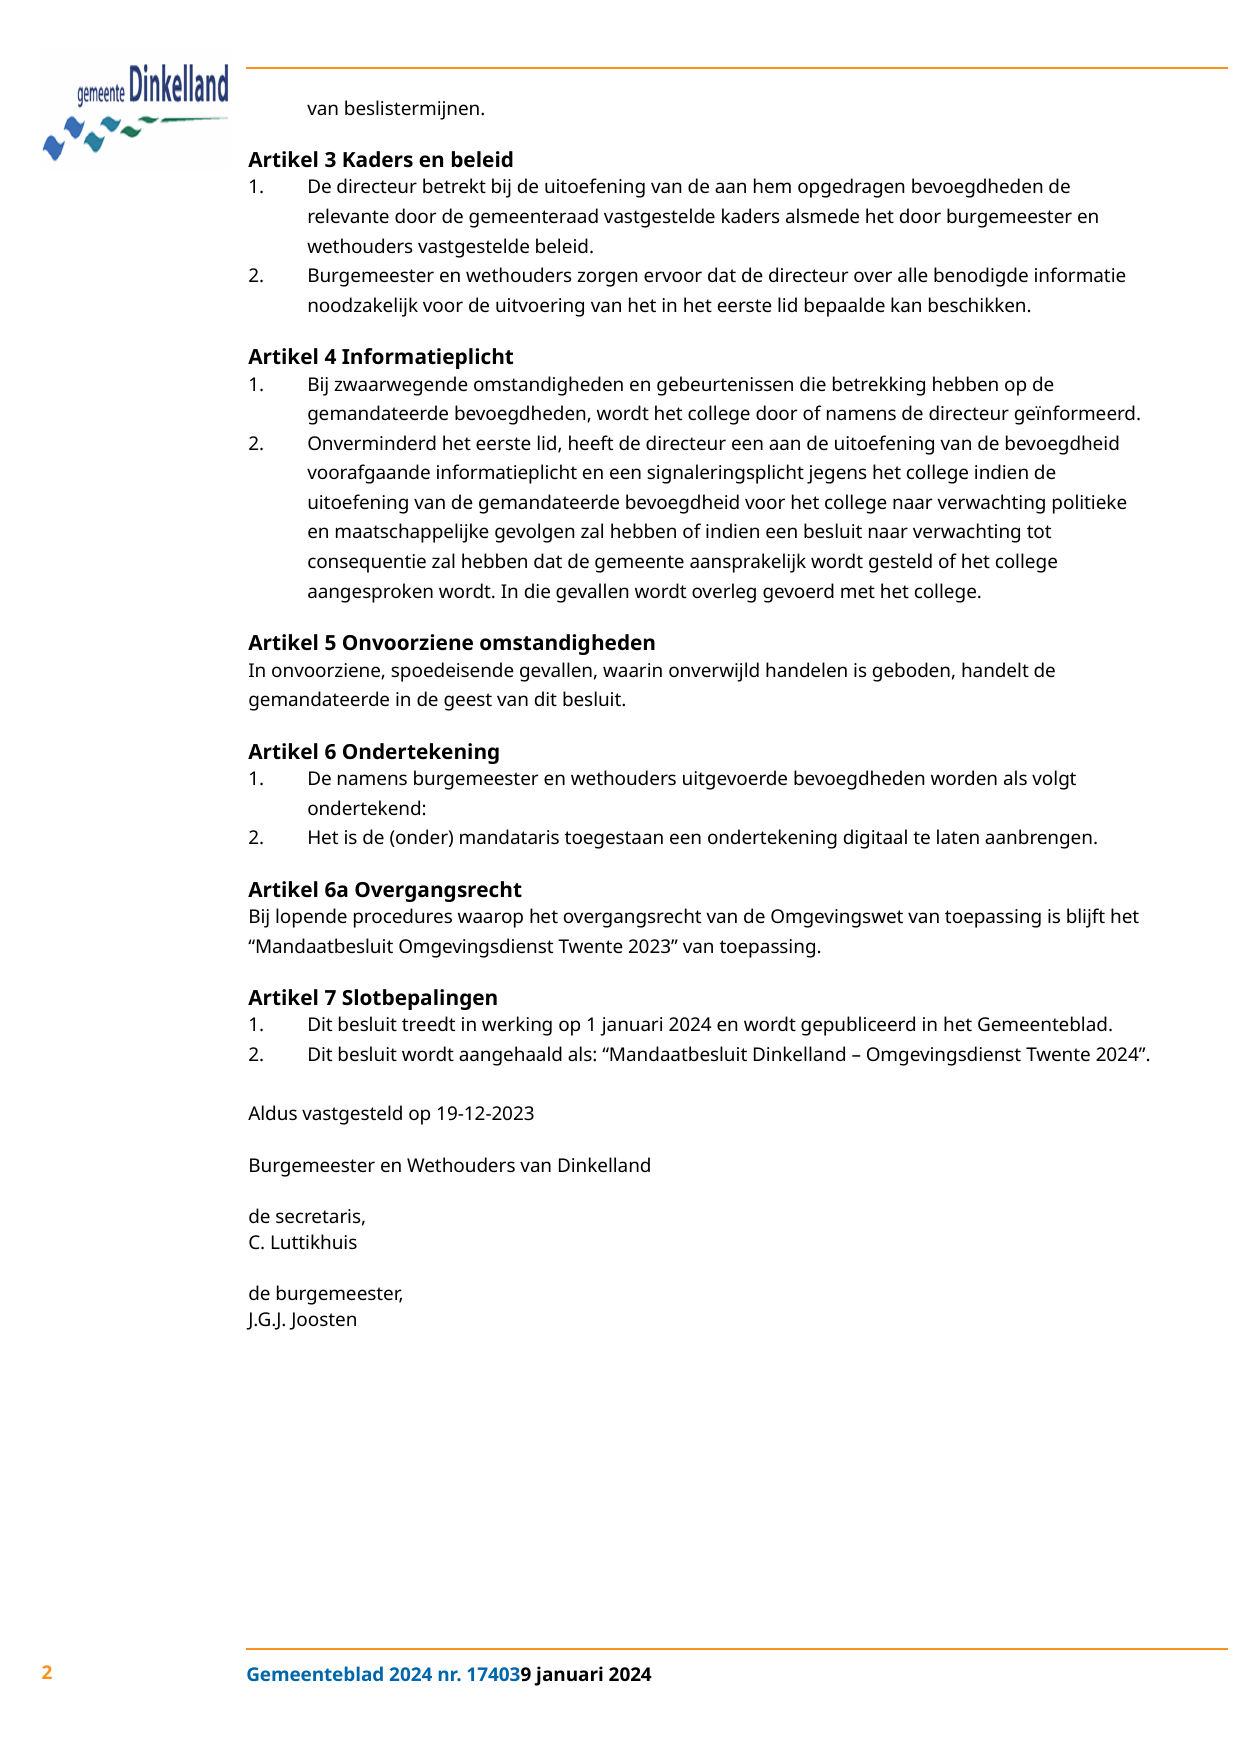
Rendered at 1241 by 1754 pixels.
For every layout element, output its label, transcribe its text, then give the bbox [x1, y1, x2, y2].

text J.G.J. Joosten [248, 1306, 1152, 1332]
list Bij zwaarwegende omstandigheden en gebeurtenissen die betrekking hebben op de gemandateerde bevoegdheden, wordt het college door of namens de directeur geïnformeerd. [248, 371, 1152, 426]
text Bij lopende procedures waarop het overgangsrecht van de Omgevingswet van toepassing is blijft het “Mandaatbesluit Omgevingsdienst Twente 2023” van toepassing. [248, 903, 1152, 958]
text de burgemeester, [248, 1281, 1152, 1306]
text Artikel 7 Slotbepalingen [248, 983, 1152, 1012]
list De namens burgemeester en wethouders uitgevoerde bevoegdheden worden als volgt ondertekend: [248, 765, 1152, 821]
list Burgemeester en wethouders zorgen ervoor dat de directeur over alle benodigde informatie noodzakelijk voor de uitvoering van het in het eerste lid bepaalde kan beschikken. [248, 262, 1152, 318]
text Artikel 5 Onvoorziene omstandigheden [248, 628, 1152, 657]
text Burgemeester en Wethouders van Dinkelland [248, 1152, 1152, 1178]
text In onvoorziene, spoedeisende gevallen, waarin onverwijld handelen is geboden, handelt de gemandateerde in de geest van dit besluit. [248, 657, 1152, 712]
text Artikel 4 Informatieplicht [248, 342, 1152, 371]
text de secretaris, [248, 1203, 1152, 1229]
text Artikel 3 Kaders en beleid [248, 145, 1152, 174]
list Het is de (onder) mandataris toegestaan een ondertekening digitaal te laten aanbrengen. [248, 824, 1152, 850]
text Aldus vastgesteld op 19-12-2023 [248, 1100, 1152, 1126]
list De directeur betrekt bij de uitoefening van de aan hem opgedragen bevoegdheden de relevante door de gemeenteraad vastgestelde kaders alsmede het door burgemeester en wethouders vastgestelde beleid. [248, 174, 1152, 258]
text Artikel 6 Ondertekening [248, 737, 1152, 765]
text Artikel 6a Overgangsrecht [248, 875, 1152, 903]
list Dit besluit wordt aangehaald als: “Mandaatbesluit Dinkelland – Omgevingsdienst Twente 2024”. [248, 1041, 1152, 1067]
list van beslistermijnen. [248, 95, 1152, 121]
list Dit besluit treedt in werking op 1 januari 2024 en wordt gepubliceerd in het Gemeenteblad. [248, 1012, 1152, 1037]
text C. Luttikhuis [248, 1229, 1152, 1255]
picture [41, 47, 231, 172]
list Onverminderd het eerste lid, heeft de directeur een aan de uitoefening van de bevoegdheid voorafgaande informatieplicht en een signaleringsplicht jegens het college indien de uitoefening van de gemandateerde bevoegdheid voor het college naar verwachting politieke en maatschappelijke gevolgen zal hebben of indien een besluit naar verwachting tot consequentie zal hebben dat de gemeente aansprakelijk wordt gesteld of het college aangesproken wordt. In die gevallen wordt overleg gevoerd met het college. [248, 430, 1152, 604]
